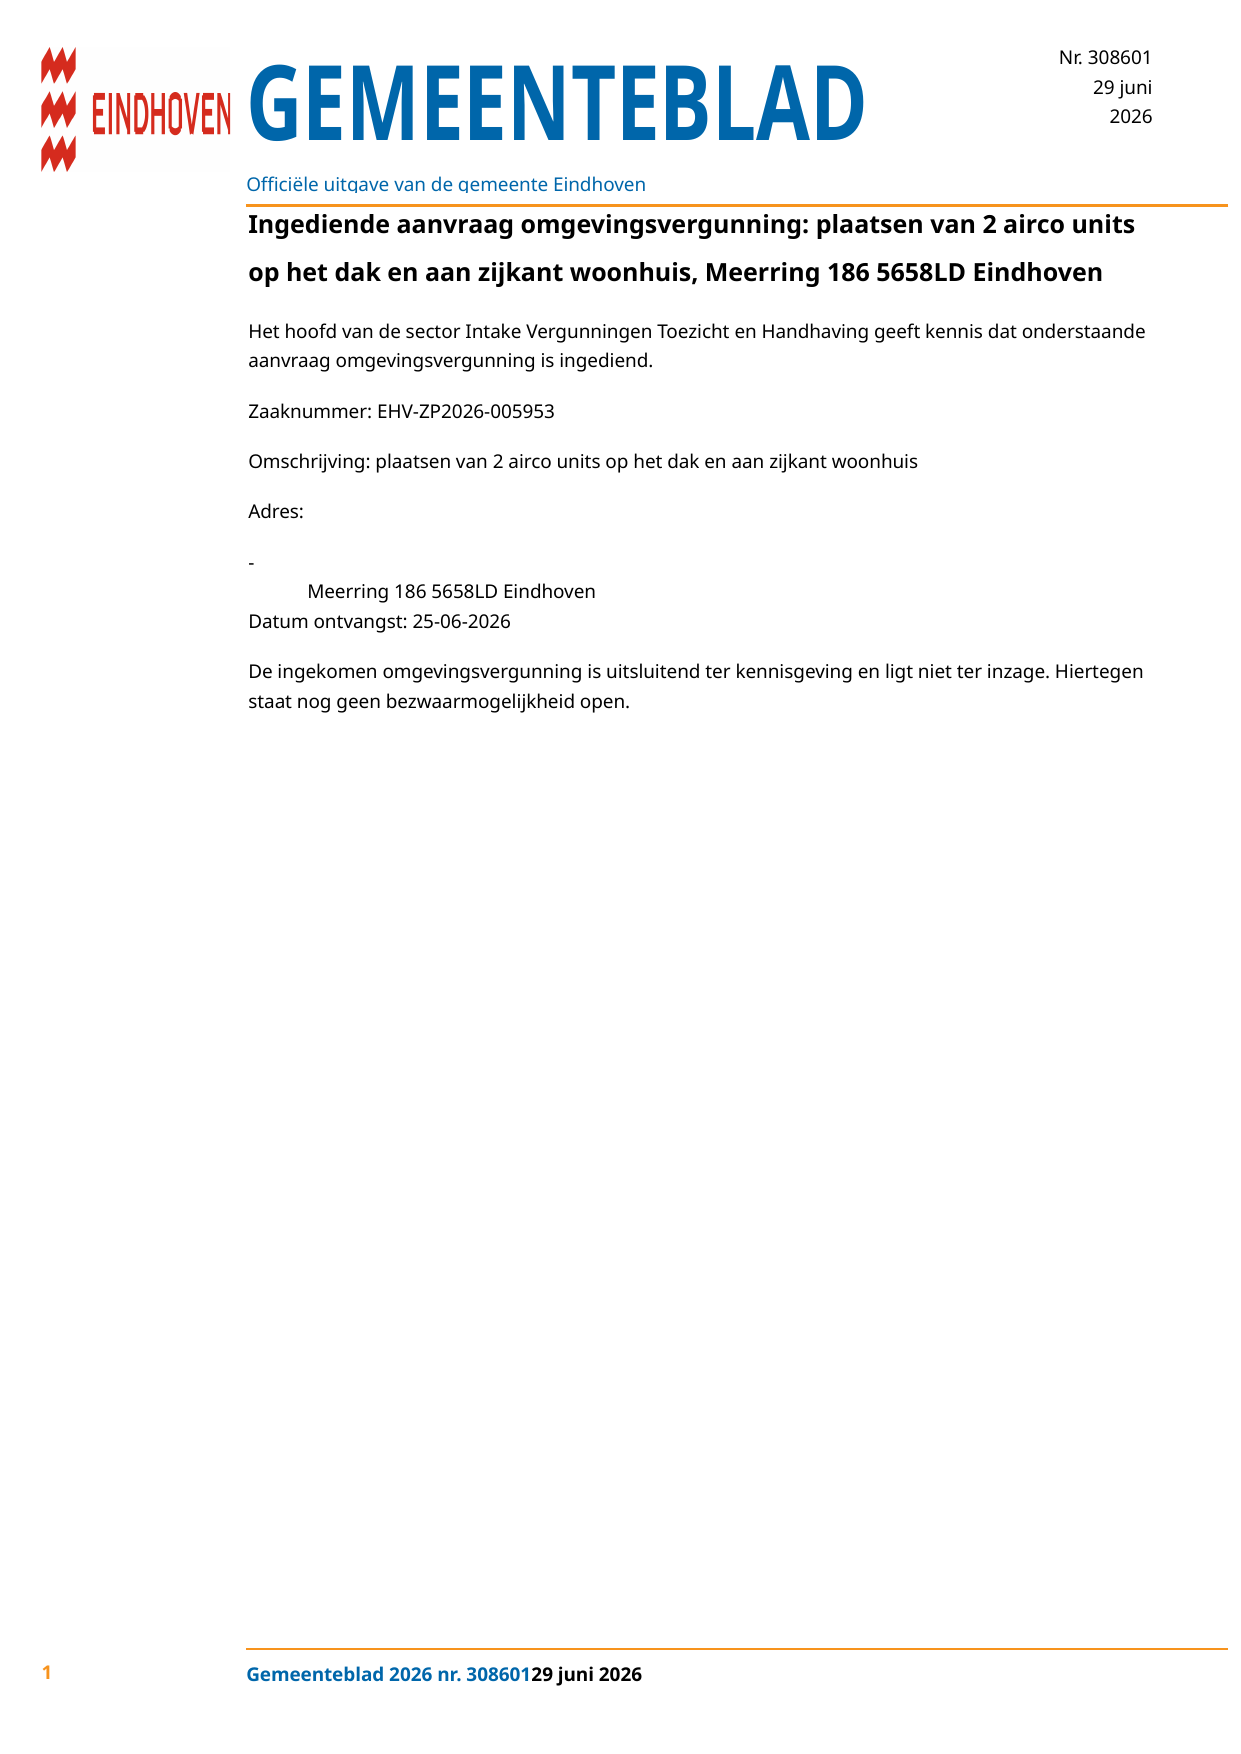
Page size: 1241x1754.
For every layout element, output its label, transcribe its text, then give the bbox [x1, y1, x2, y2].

text Adres: [248, 499, 1152, 524]
text Zaaknummer: EHV-ZP2026-005953 [248, 398, 1152, 424]
text Omschrijving: plaatsen van 2 airco units op het dak en aan zijkant woonhuis [248, 448, 1152, 474]
text De ingekomen omgevingsvergunning is uitsluitend ter kennisgeving en ligt niet ter inzage. Hiertegen staat nog geen bezwaarmogelijkheid open. [248, 659, 1152, 714]
list Meerring 186 5658LD Eindhoven [248, 579, 1152, 604]
picture [41, 47, 231, 172]
text Ingediende aanvraag omgevingsvergunning: plaatsen van 2 airco units op het dak en aan zijkant woonhuis, Meerring 186 5658LD Eindhoven [248, 207, 1152, 288]
text Datum ontvangst: 25-06-2026 [248, 608, 1152, 634]
text Het hoofd van de sector Intake Vergunningen Toezicht en Handhaving geeft kennis dat onderstaande aanvraag omgevingsvergunning is ingediend. [248, 318, 1152, 373]
